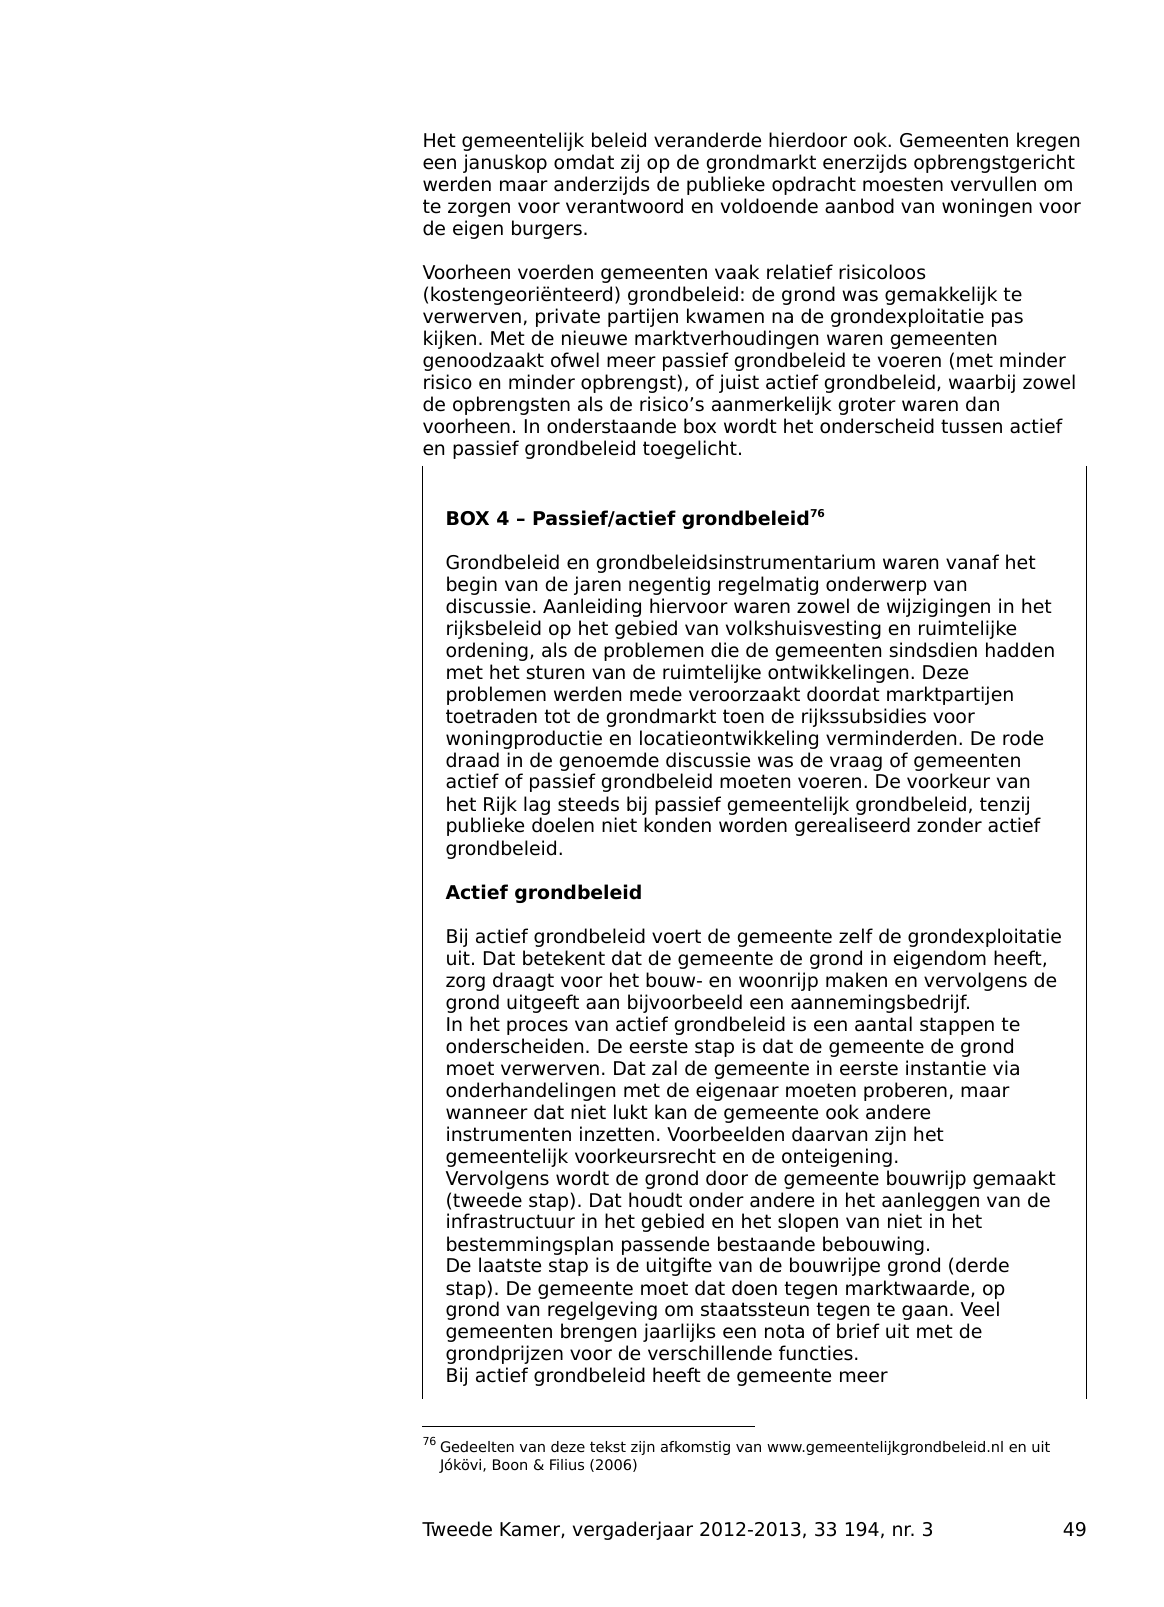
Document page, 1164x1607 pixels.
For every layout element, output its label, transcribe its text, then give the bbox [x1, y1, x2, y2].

text Het gemeentelijk beleid veranderde hierdoor ook. Gemeenten kregen een januskop omdat zij op de grondmarkt enerzijds opbrengstgericht werden maar anderzijds de publieke opdracht moesten vervullen om te zorgen voor verantwoord en voldoende aanbod van woningen voor de eigen burgers. [422, 130, 1087, 240]
text Voorheen voerden gemeenten vaak relatief risicoloos (kostengeoriënteerd) grondbeleid: de grond was gemakkelijk te verwerven, private partijen kwamen na de grondexploitatie pas kijken. Met de nieuwe marktverhoudingen waren gemeenten genoodzaakt ofwel meer passief grondbeleid te voeren (met minder risico en minder opbrengst), of juist actief grondbeleid, waarbij zowel de opbrengsten als de risico’s aanmerkelijk groter waren dan voorheen. In onderstaande box wordt het onderscheid tussen actief en passief grondbeleid toegelicht. [422, 262, 1087, 460]
table_header BOX 4 – Passief/actief grondbeleid Grondbeleid en grondbeleidsinstrumentarium waren vanaf het begin van de jaren negentig regelmatig onderwerp van discussie. Aanleiding hiervoor waren zowel de wijzigingen in het rijksbeleid op het gebied van volkshuisvesting en ruimtelijke ordening, als de problemen die de gemeenten sindsdien hadden met het sturen van de ruimtelijke ontwikkelingen. Deze problemen werden mede veroorzaakt doordat marktpartijen toetraden tot de grondmarkt toen de rijkssubsidies voor woningproductie en locatieontwikkeling verminderden. De rode draad in de genoemde discussie was de vraag of gemeenten actief of passief grondbeleid moeten voeren. De voorkeur van het Rijk lag steeds bij passief gemeentelijk grondbeleid, tenzij publieke doelen niet konden worden gerealiseerd zonder actief grondbeleid. Actief grondbeleid Bij actief grondbeleid voert de gemeente zelf de grondexploitatie uit. Dat betekent dat de gemeente de grond in eigendom heeft, zorg draagt voor het bouw- en woonrijp maken en vervolgens de grond uitgeeft aan bijvoorbeeld een aannemingsbedrijf. In het proces van actief grondbeleid is een aantal stappen te onderscheiden. De eerste stap is dat de gemeente de grond moet verwerven. Dat zal de gemeente in eerste instantie via onderhandelingen met de eigenaar moeten proberen, maar wanneer dat niet lukt kan de gemeente ook andere instrumenten inzetten. Voorbeelden daarvan zijn het gemeentelijk voorkeursrecht en de onteigening. Vervolgens wordt de grond door de gemeente bouwrijp gemaakt (tweede stap). Dat houdt onder andere in het aanleggen van de infrastructuur in het gebied en het slopen van niet in het bestemmingsplan passende bestaande bebouwing. De laatste stap is de uitgifte van de bouwrijpe grond (derde stap). De gemeente moet dat doen tegen marktwaarde, op grond van regelgeving om staatssteun tegen te gaan. Veel gemeenten brengen jaarlijks een nota of brief uit met de grondprijzen voor de verschillende functies. Bij actief grondbeleid heeft de gemeente meer [423, 466, 1086, 1399]
